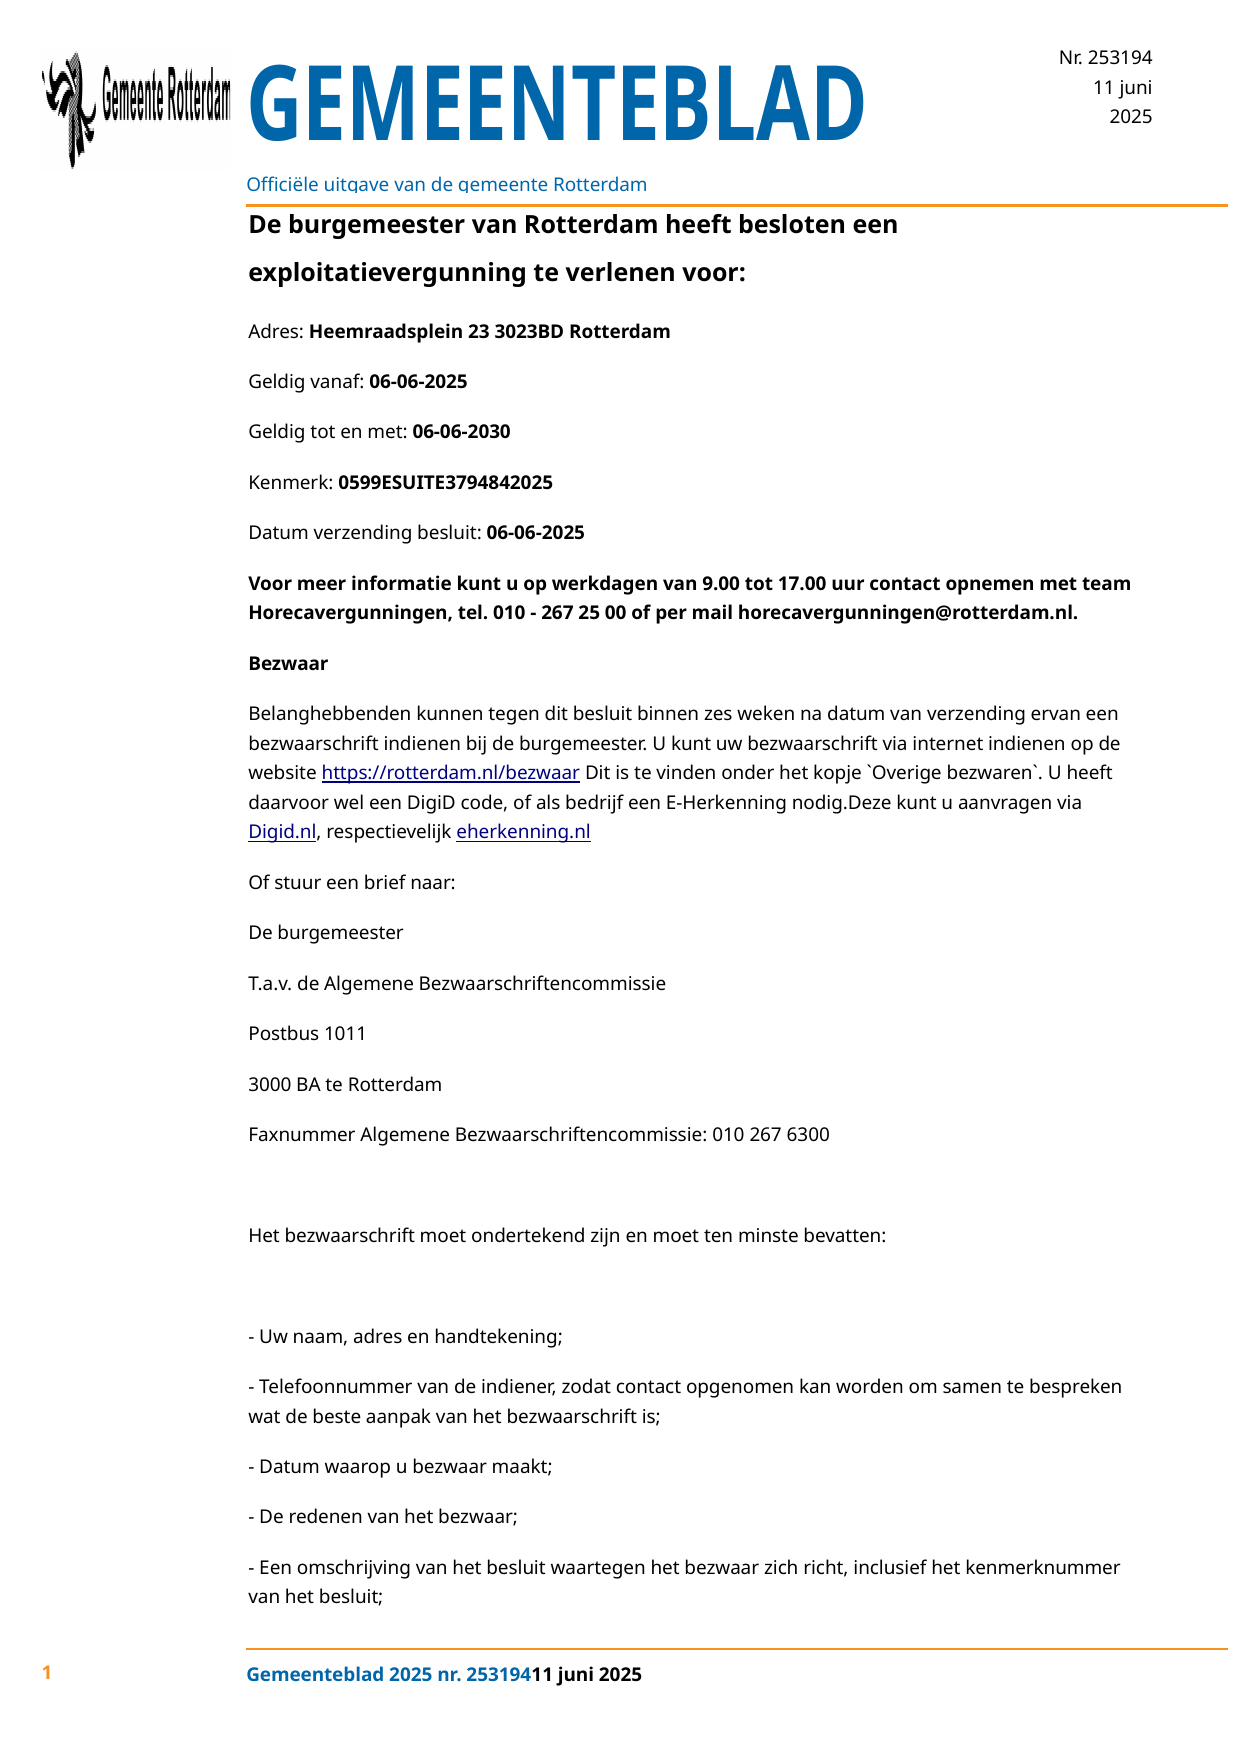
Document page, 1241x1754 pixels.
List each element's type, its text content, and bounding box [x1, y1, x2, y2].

text 3000 BA te Rotterdam [248, 1071, 1152, 1097]
text - Een omschrijving van het besluit waartegen het bezwaar zich richt, inclusief het kenmerknummer van het besluit; [248, 1554, 1152, 1609]
text - Datum waarop u bezwaar maakt; [248, 1453, 1152, 1479]
text Postbus 1011 [248, 1020, 1152, 1046]
text - De redenen van het bezwaar; [248, 1504, 1152, 1529]
picture [41, 47, 231, 172]
text De burgemeester van Rotterdam heeft besloten een exploitatievergunning te verlenen voor: [248, 207, 1152, 288]
text Geldig vanaf: 06-06-2025 [248, 368, 1152, 394]
text Adres: Heemraadsplein 23 3023BD Rotterdam [248, 318, 1152, 344]
text - Telefoonnummer van de indiener, zodat contact opgenomen kan worden om samen te bespreken wat de beste aanpak van het bezwaarschrift is; [248, 1373, 1152, 1429]
text Het bezwaarschrift moet ondertekend zijn en moet ten minste bevatten: [248, 1222, 1152, 1248]
text Of stuur een brief naar: [248, 869, 1152, 895]
text Datum verzending besluit: 06-06-2025 [248, 519, 1152, 545]
text - Uw naam, adres en handtekening; [248, 1323, 1152, 1349]
text Bezwaar [248, 650, 1152, 676]
text Faxnummer Algemene Bezwaarschriftencommissie: 010 267 6300 [248, 1121, 1152, 1147]
text Kenmerk: 0599ESUITE3794842025 [248, 469, 1152, 495]
text Voor meer informatie kunt u op werkdagen van 9.00 tot 17.00 uur contact opnemen met team Horecavergunningen, tel. 010 - 267 25 00 of per mail horecavergunningen@rotterdam.nl. [248, 570, 1152, 625]
text Belanghebbenden kunnen tegen dit besluit binnen zes weken na datum van verzending ervan een bezwaarschrift indienen bij de burgemeester. U kunt uw bezwaarschrift via internet indienen op de website https://rotterdam.nl/bezwaar Dit is te vinden onder het kopje `Overige bezwaren`. U heeft daarvoor wel een DigiD code, of als bedrijf een E-Herkenning nodig.Deze kunt u aanvragen via Digid.nl, respectievelijk eherkenning.nl [248, 700, 1152, 844]
text Geldig tot en met: 06-06-2030 [248, 419, 1152, 444]
text T.a.v. de Algemene Bezwaarschriftencommissie [248, 970, 1152, 996]
text De burgemeester [248, 919, 1152, 945]
